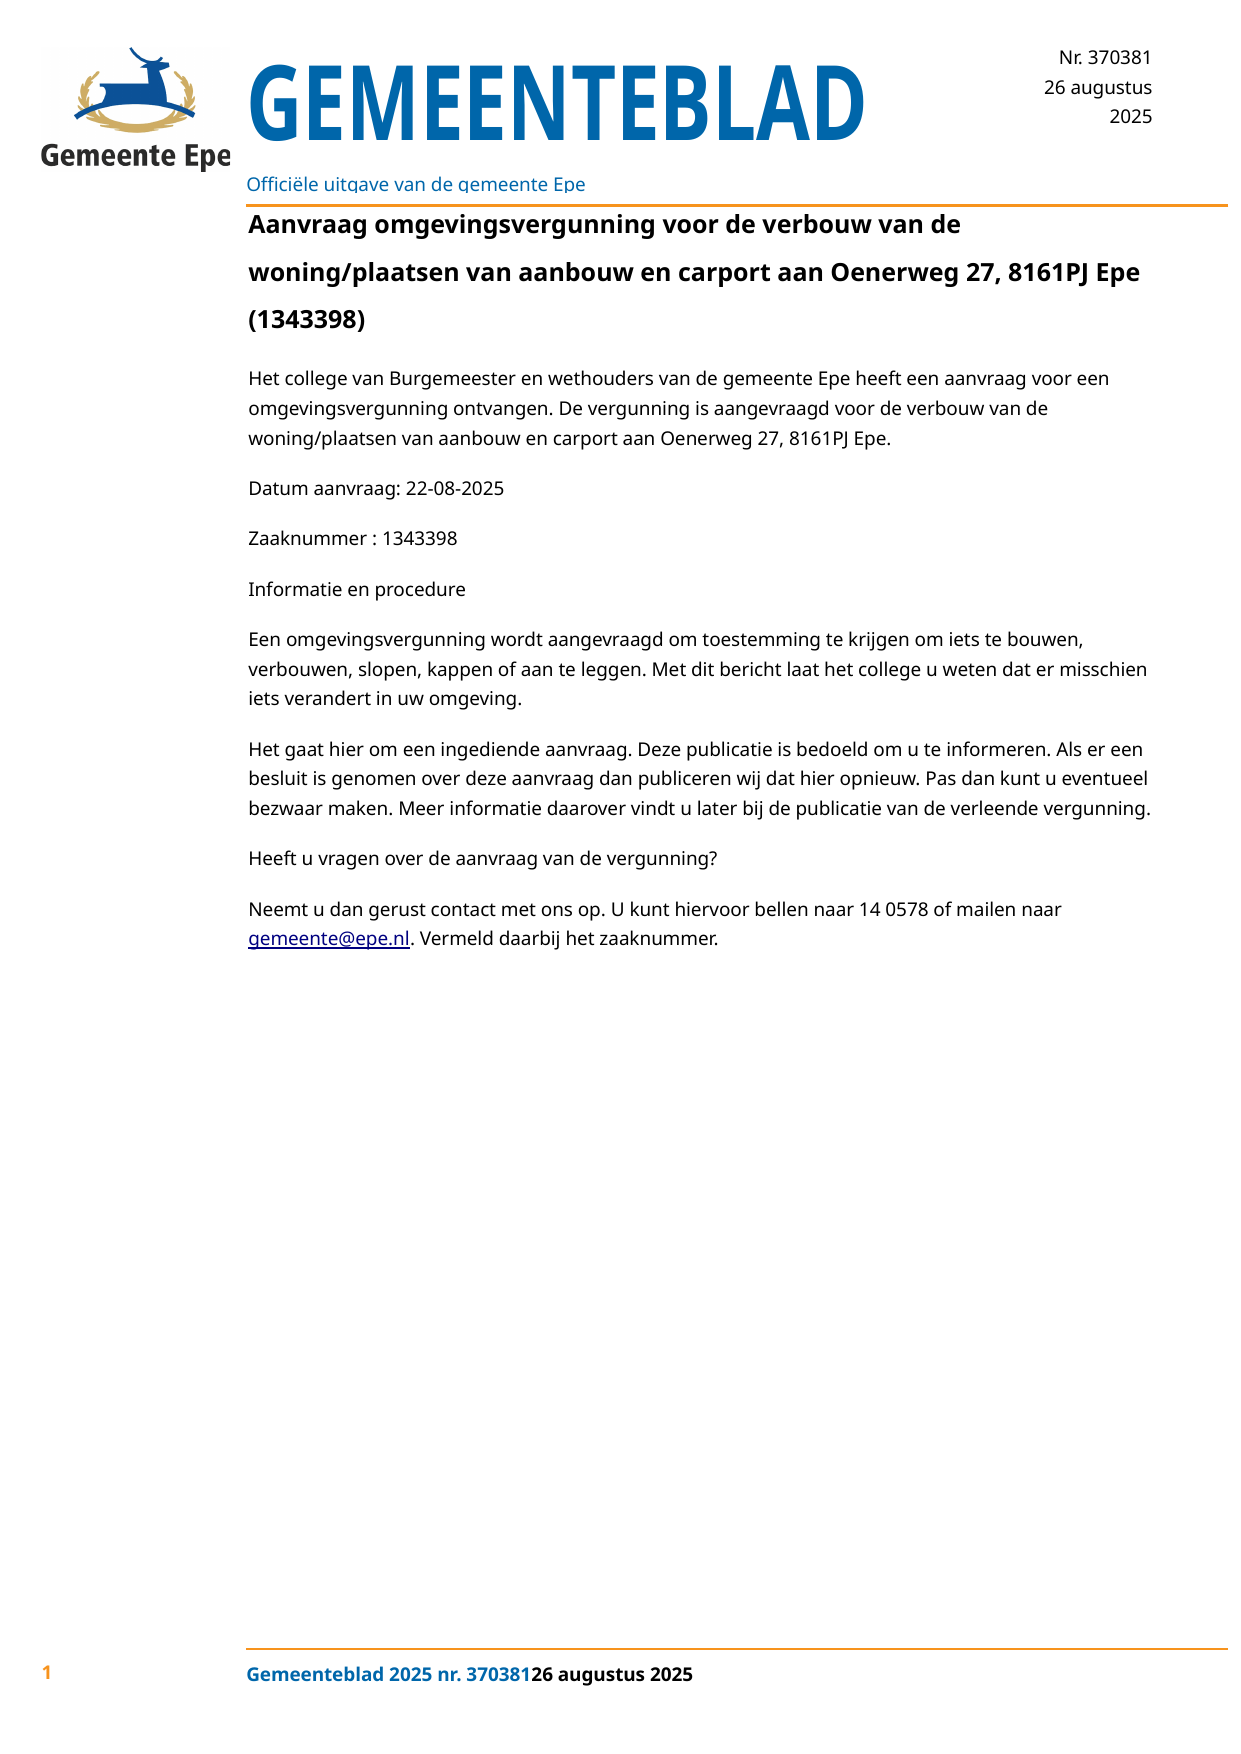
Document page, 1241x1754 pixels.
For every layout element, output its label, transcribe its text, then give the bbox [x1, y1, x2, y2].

picture [41, 47, 231, 172]
text Neemt u dan gerust contact met ons op. U kunt hiervoor bellen naar 14 0578 of mailen naar gemeente@epe.nl. Vermeld daarbij het zaaknummer. [248, 896, 1152, 951]
text Het gaat hier om een ingediende aanvraag. Deze publicatie is bedoeld om u te informeren. Als er een besluit is genomen over deze aanvraag dan publiceren wij dat hier opnieuw. Pas dan kunt u eventueel bezwaar maken. Meer informatie daarover vindt u later bij de publicatie van de verleende vergunning. [248, 736, 1152, 821]
text Informatie en procedure [248, 576, 1152, 602]
text Het college van Burgemeester en wethouders van de gemeente Epe heeft een aanvraag voor een omgevingsvergunning ontvangen. De vergunning is aangevraagd voor de verbouw van de woning/plaatsen van aanbouw en carport aan Oenerweg 27, 8161PJ Epe. [248, 366, 1152, 450]
text Heeft u vragen over de aanvraag van de vergunning? [248, 846, 1152, 871]
text Aanvraag omgevingsvergunning voor de verbouw van de woning/plaatsen van aanbouw en carport aan Oenerweg 27, 8161PJ Epe (1343398) [248, 207, 1152, 336]
text Zaaknummer : 1343398 [248, 526, 1152, 551]
text Datum aanvraag: 22-08-2025 [248, 475, 1152, 501]
text Een omgevingsvergunning wordt aangevraagd om toestemming te krijgen om iets te bouwen, verbouwen, slopen, kappen of aan te leggen. Met dit bericht laat het college u weten dat er misschien iets verandert in uw omgeving. [248, 626, 1152, 711]
